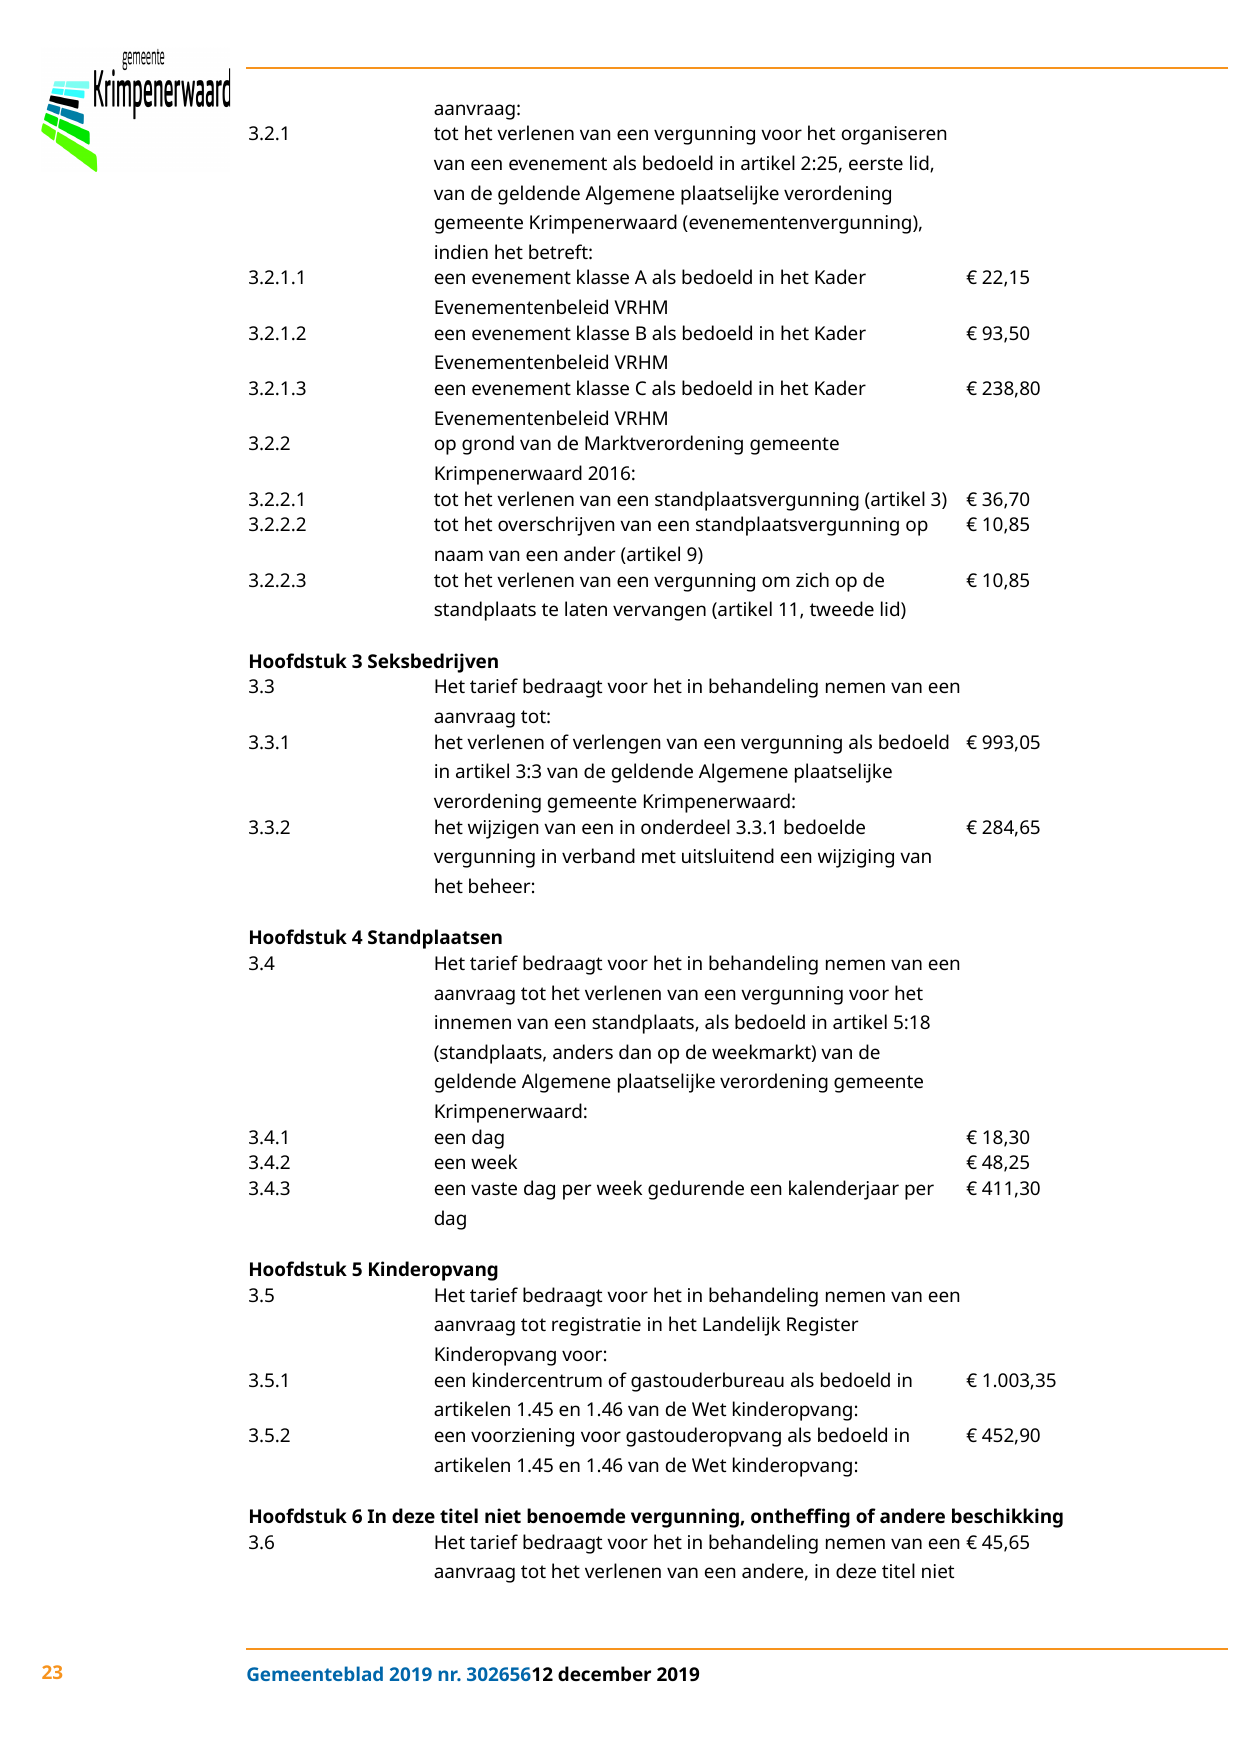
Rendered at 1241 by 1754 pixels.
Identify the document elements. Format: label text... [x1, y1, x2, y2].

table_cell € 10,85 [966, 512, 1152, 567]
table_cell € 284,65 [966, 814, 1152, 899]
table_cell 3.4.2 [248, 1150, 433, 1175]
table_cell tot het verlenen van een vergunning om zich op de standplaats te laten vervangen (artikel 11, tweede lid) [434, 567, 966, 622]
picture [41, 47, 231, 172]
table_cell een voorziening voor gastouderopvang als bedoeld in artikelen 1.45 en 1.46 van de Wet kinderopvang: [434, 1422, 966, 1478]
table_cell tot het overschrijven van een standplaatsvergunning op naam van een ander (artikel 9) [434, 512, 966, 567]
table_cell [966, 950, 1152, 1124]
table_cell Het tarief bedraagt voor het in behandeling nemen van een aanvraag tot registratie in het Landelijk Register Kinderopvang voor: [434, 1282, 966, 1367]
table_cell 3.5 [248, 1282, 433, 1367]
table_cell 3.2.1 [248, 121, 433, 264]
table_cell Het tarief bedraagt voor het in behandeling nemen van een aanvraag tot het verlenen van een andere, in deze titel niet [434, 1529, 966, 1584]
table_cell € 452,90 [966, 1422, 1152, 1478]
table_cell 3.6 [248, 1529, 433, 1584]
table_cell [966, 1282, 1152, 1367]
table_cell € 93,50 [966, 320, 1152, 375]
table_cell € 48,25 [966, 1150, 1152, 1175]
table_cell [966, 121, 1152, 264]
table_cell € 238,80 [966, 375, 1152, 431]
table_cell tot het verlenen van een vergunning voor het organiseren van een evenement als bedoeld in artikel 2:25, eerste lid, van de geldende Algemene plaatselijke verordening gemeente Krimpenerwaard (evenementenvergunning), indien het betreft: [434, 121, 966, 264]
table_cell [966, 95, 1152, 121]
table_cell Hoofdstuk 4 Standplaatsen [248, 925, 1152, 950]
table_cell 3.2.1.1 [248, 265, 433, 320]
table_cell Hoofdstuk 5 Kinderopvang [248, 1256, 1152, 1282]
table_cell [248, 622, 1152, 648]
table_cell een vaste dag per week gedurende een kalenderjaar per dag [434, 1175, 966, 1231]
table_cell tot het verlenen van een standplaatsvergunning (artikel 3) [434, 486, 966, 512]
table_cell € 411,30 [966, 1175, 1152, 1231]
table_cell een evenement klasse C als bedoeld in het Kader Evenementenbeleid VRHM [434, 375, 966, 431]
table_cell 3.2.1.3 [248, 375, 433, 431]
table_cell € 18,30 [966, 1124, 1152, 1149]
table_cell aanvraag: [434, 95, 966, 121]
table_cell het wijzigen van een in onderdeel 3.3.1 bedoelde vergunning in verband met uitsluitend een wijziging van het beheer: [434, 814, 966, 899]
table_cell een kindercentrum of gastouderbureau als bedoeld in artikelen 1.45 en 1.46 van de Wet kinderopvang: [434, 1367, 966, 1422]
table_cell € 45,65 [966, 1529, 1152, 1584]
table_cell 3.2.2.1 [248, 486, 433, 512]
table_cell op grond van de Marktverordening gemeente Krimpenerwaard 2016: [434, 431, 966, 486]
table_cell 3.4.1 [248, 1124, 433, 1149]
table_cell [248, 95, 433, 121]
table_cell Hoofdstuk 6 In deze titel niet benoemde vergunning, ontheffing of andere beschikking [248, 1503, 1152, 1529]
table_cell 3.4 [248, 950, 433, 1124]
table_cell [966, 431, 1152, 486]
table_cell € 36,70 [966, 486, 1152, 512]
table_cell het verlenen of verlengen van een vergunning als bedoeld in artikel 3:3 van de geldende Algemene plaatselijke verordening gemeente Krimpenerwaard: [434, 729, 966, 814]
table_cell € 1.003,35 [966, 1367, 1152, 1422]
table_cell € 22,15 [966, 265, 1152, 320]
table_cell [248, 1478, 1152, 1503]
table_cell 3.2.1.2 [248, 320, 433, 375]
table_cell Hoofdstuk 3 Seksbedrijven [248, 648, 1152, 674]
table_cell [966, 674, 1152, 729]
table_cell 3.3.1 [248, 729, 433, 814]
table_cell 3.3 [248, 674, 433, 729]
table_cell een evenement klasse B als bedoeld in het Kader Evenementenbeleid VRHM [434, 320, 966, 375]
table_cell [248, 899, 1152, 924]
table_cell 3.5.1 [248, 1367, 433, 1422]
table_cell 3.2.2 [248, 431, 433, 486]
table_cell 3.5.2 [248, 1422, 433, 1478]
table_cell 3.2.2.2 [248, 512, 433, 567]
table_cell [248, 1231, 1152, 1256]
table_cell 3.2.2.3 [248, 567, 433, 622]
table_cell € 10,85 [966, 567, 1152, 622]
table_cell 3.4.3 [248, 1175, 433, 1231]
table_cell een dag [434, 1124, 966, 1149]
table_cell Het tarief bedraagt voor het in behandeling nemen van een aanvraag tot het verlenen van een vergunning voor het innemen van een standplaats, als bedoeld in artikel 5:18 (standplaats, anders dan op de weekmarkt) van de geldende Algemene plaatselijke verordening gemeente Krimpenerwaard: [434, 950, 966, 1124]
table_cell 3.3.2 [248, 814, 433, 899]
table_cell Het tarief bedraagt voor het in behandeling nemen van een aanvraag tot: [434, 674, 966, 729]
table_cell € 993,05 [966, 729, 1152, 814]
table_cell een week [434, 1150, 966, 1175]
table_cell een evenement klasse A als bedoeld in het Kader Evenementenbeleid VRHM [434, 265, 966, 320]
